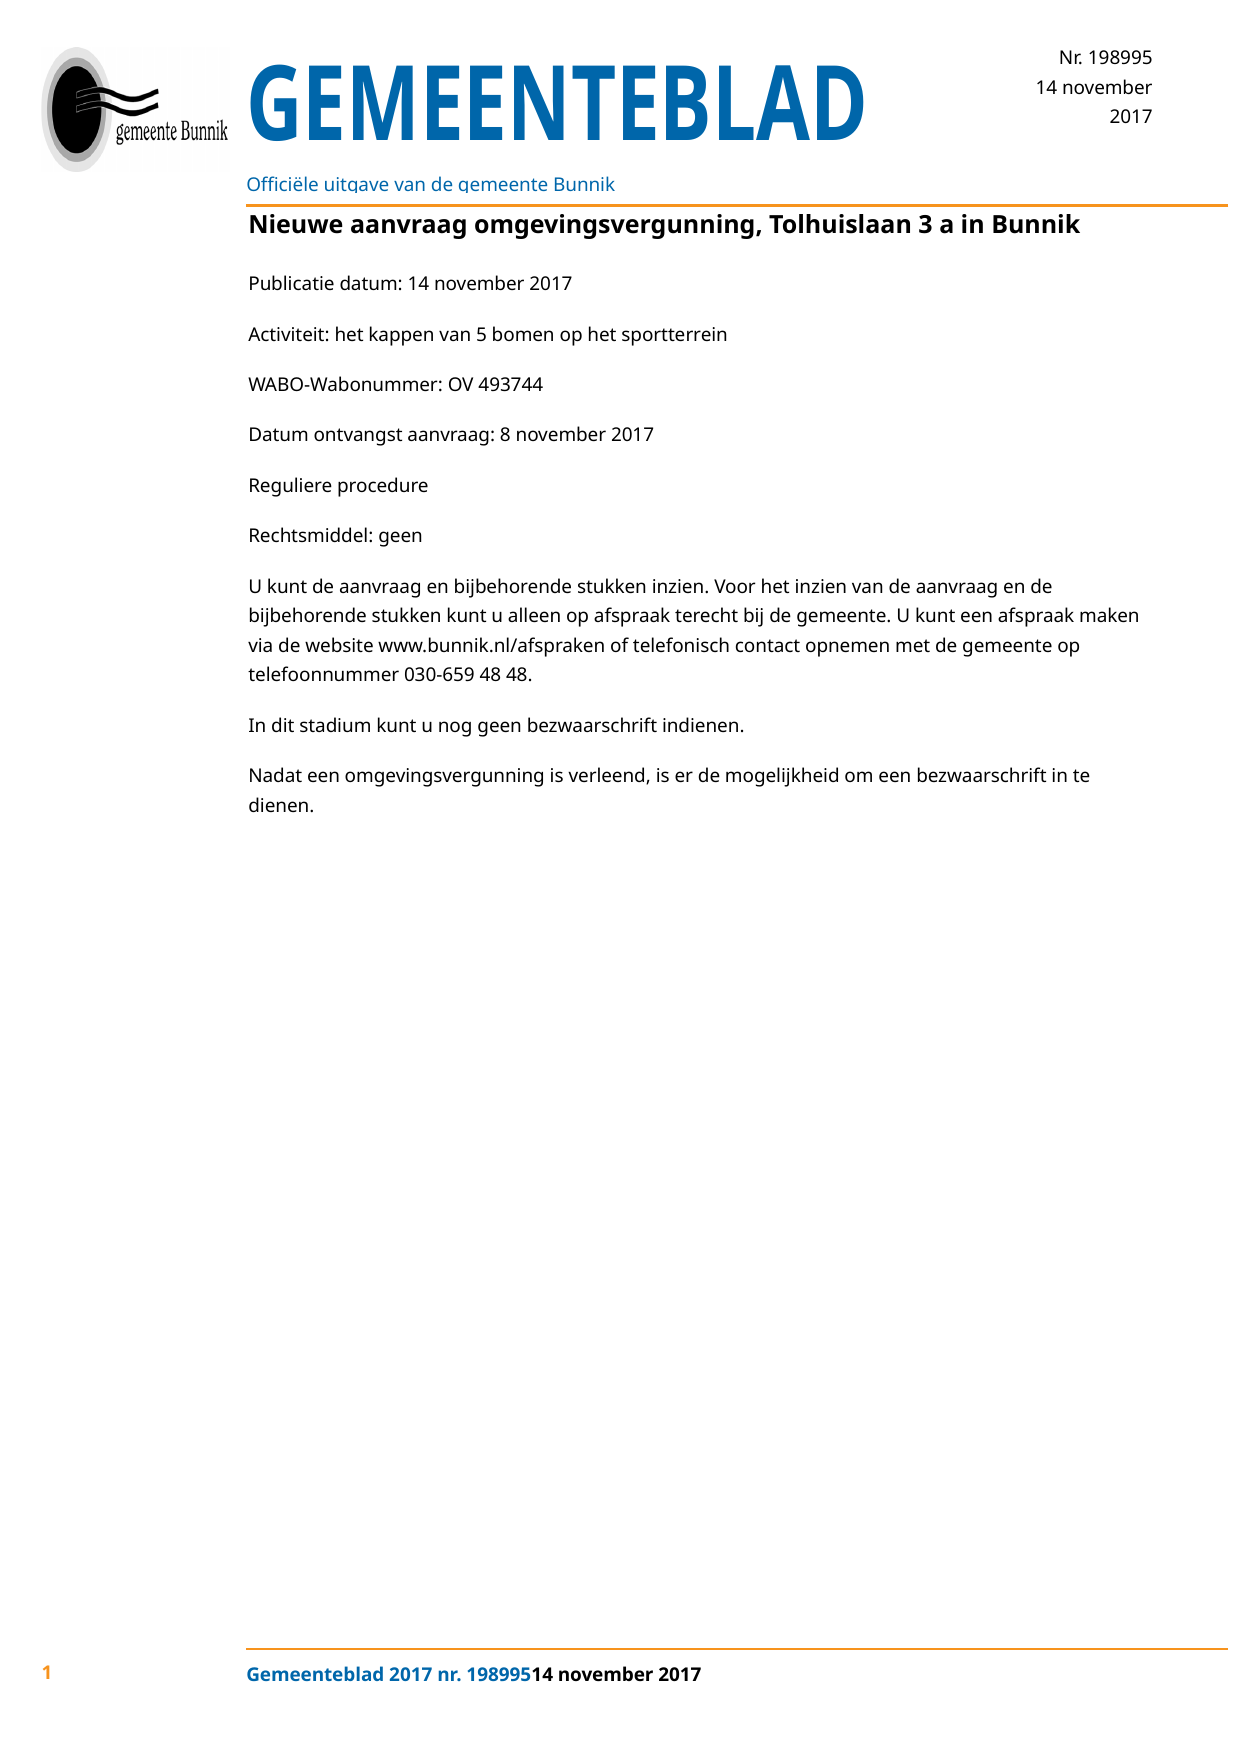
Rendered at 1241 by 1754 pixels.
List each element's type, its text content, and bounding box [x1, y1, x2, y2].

picture [41, 47, 231, 172]
text Activiteit: het kappen van 5 bomen op het sportterrein [248, 321, 1152, 346]
text Nieuwe aanvraag omgevingsvergunning, Tolhuislaan 3 a in Bunnik [248, 207, 1152, 241]
text Reguliere procedure [248, 472, 1152, 498]
text Nadat een omgevingsvergunning is verleend, is er de mogelijkheid om een bezwaarschrift in te dienen. [248, 762, 1152, 818]
text WABO-Wabonummer: OV 493744 [248, 371, 1152, 397]
text U kunt de aanvraag en bijbehorende stukken inzien. Voor het inzien van de aanvraag en de bijbehorende stukken kunt u alleen op afspraak terecht bij de gemeente. U kunt een afspraak maken via de website www.bunnik.nl/afspraken of telefonisch contact opnemen met de gemeente op telefoonnummer 030-659 48 48. [248, 573, 1152, 687]
text Publicatie datum: 14 november 2017 [248, 270, 1152, 296]
text Datum ontvangst aanvraag: 8 november 2017 [248, 422, 1152, 447]
text Rechtsmiddel: geen [248, 522, 1152, 548]
text In dit stadium kunt u nog geen bezwaarschrift indienen. [248, 712, 1152, 738]
